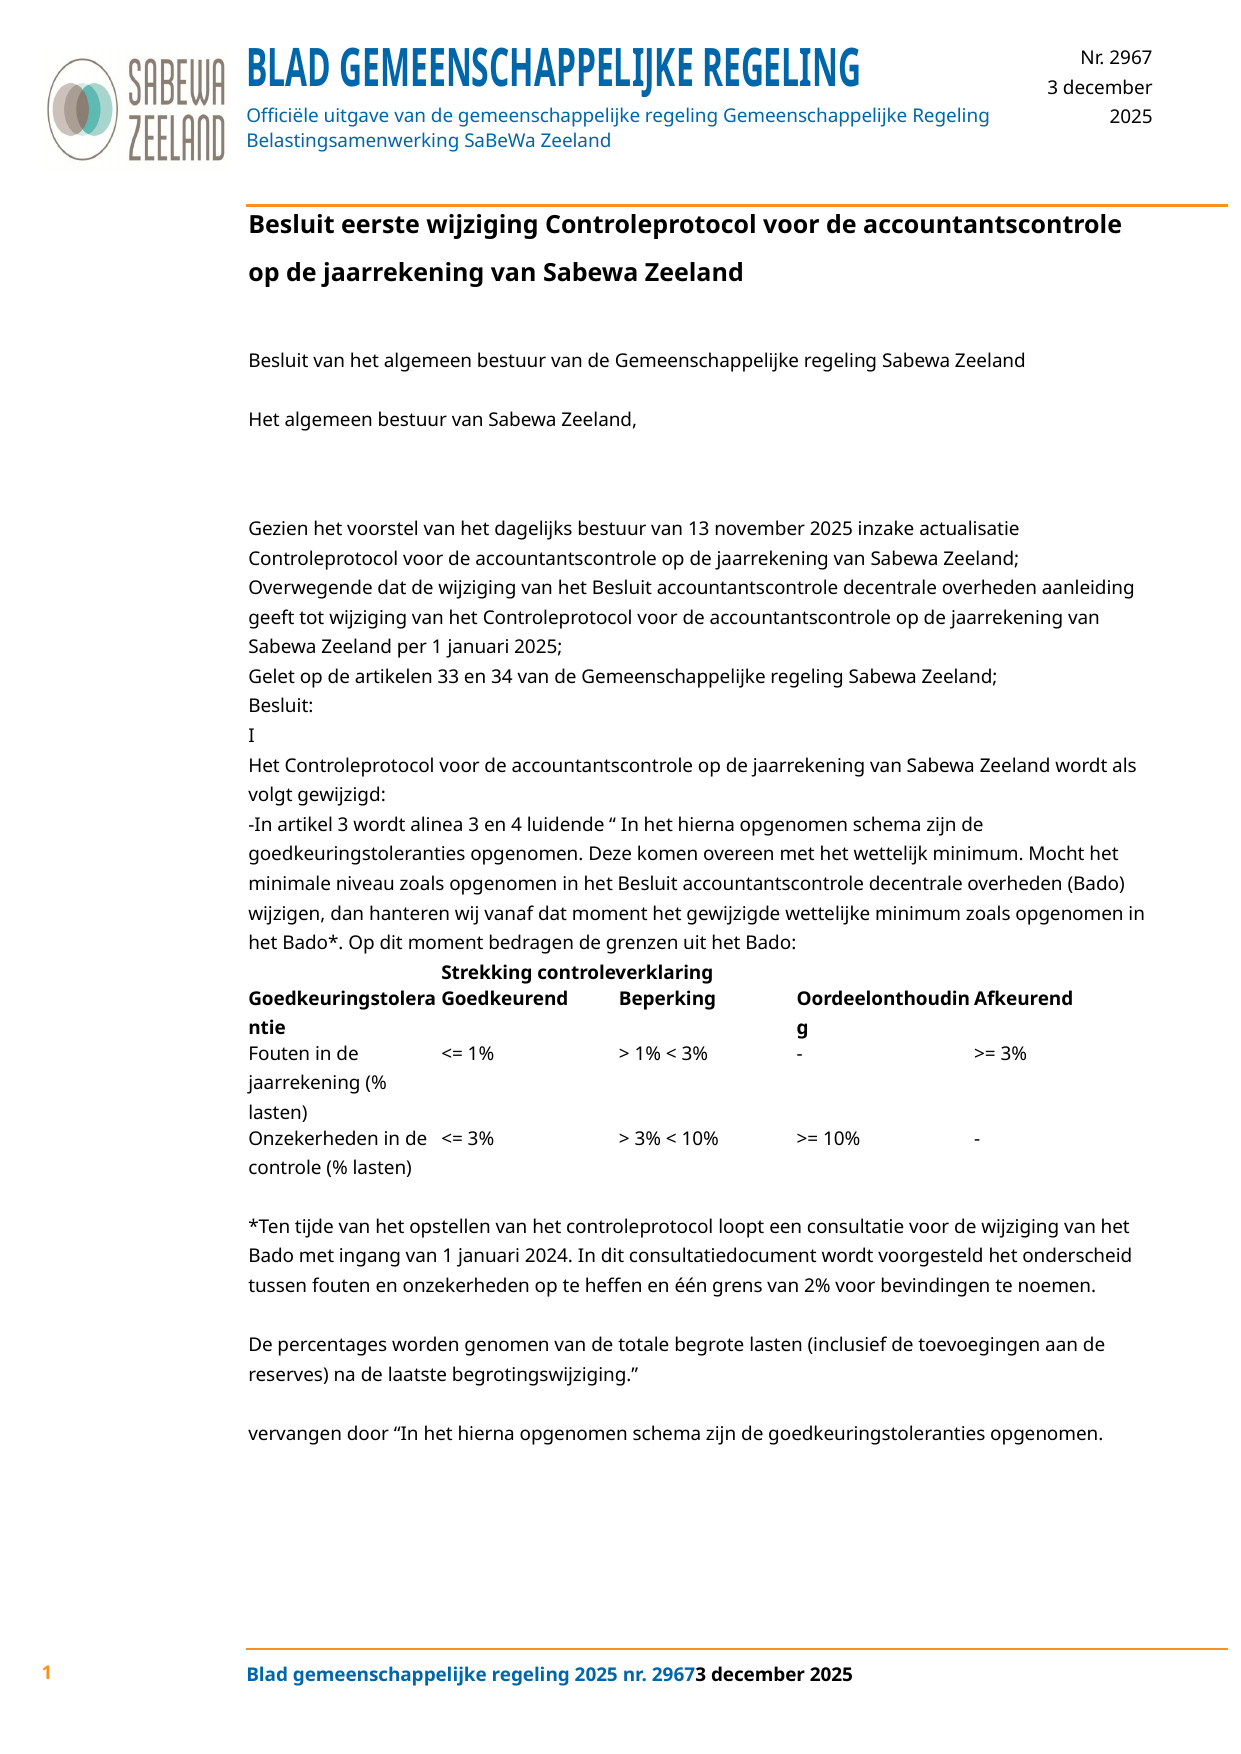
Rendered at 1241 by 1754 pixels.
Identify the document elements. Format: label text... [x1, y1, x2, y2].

text Gelet op de artikelen 33 en 34 van de Gemeenschappelijke regeling Sabewa Zeeland; [248, 663, 1152, 689]
text Gezien het voorstel van het dagelijks bestuur van 13 november 2025 inzake actualisatie Controleprotocol voor de accountantscontrole op de jaarrekening van Sabewa Zeeland; [248, 515, 1152, 570]
text vervangen door “In het hierna opgenomen schema zijn de goedkeuringstoleranties opgenomen. [248, 1420, 1152, 1446]
table_header [248, 959, 441, 985]
table_cell Afkeurend [974, 985, 1152, 1040]
table_cell Oordeelonthouding [796, 985, 974, 1040]
table_cell <= 3% [441, 1125, 619, 1180]
picture [41, 47, 231, 172]
text Besluit eerste wijziging Controleprotocol voor de accountantscontrole op de jaarrekening van Sabewa Zeeland [248, 207, 1152, 288]
table_cell - [796, 1040, 974, 1125]
text *Ten tijde van het opstellen van het controleprotocol loopt een consultatie voor de wijziging van het Bado met ingang van 1 januari 2024. In dit consultatiedocument wordt voorgesteld het onderscheid tussen fouten en onzekerheden op te heffen en één grens van 2% voor bevindingen te noemen. [248, 1213, 1152, 1298]
table_header Strekking controleverklaring [441, 959, 1152, 985]
text Besluit van het algemeen bestuur van de Gemeenschappelijke regeling Sabewa Zeeland [248, 347, 1152, 373]
table_cell Onzekerheden in de controle (% lasten) [248, 1125, 441, 1180]
table_cell > 3% < 10% [619, 1125, 796, 1180]
table_cell >= 10% [796, 1125, 974, 1180]
text -In artikel 3 wordt alinea 3 en 4 luidende “ In het hierna opgenomen schema zijn de goedkeuringstoleranties opgenomen. Deze komen overeen met het wettelijk minimum. Mocht het minimale niveau zoals opgenomen in het Besluit accountantscontrole decentrale overheden (Bado) wijzigen, dan hanteren wij vanaf dat moment het gewijzigde wettelijke minimum zoals opgenomen in het Bado*. Op dit moment bedragen de grenzen uit het Bado: [248, 811, 1152, 955]
text Besluit: [248, 693, 1152, 718]
table_cell >= 3% [974, 1040, 1152, 1125]
text Het algemeen bestuur van Sabewa Zeeland, [248, 407, 1152, 432]
text Het Controleprotocol voor de accountantscontrole op de jaarrekening van Sabewa Zeeland wordt als volgt gewijzigd: [248, 752, 1152, 807]
text I [248, 722, 1152, 748]
table_cell Beperking [619, 985, 796, 1040]
table_cell - [974, 1125, 1152, 1180]
table_cell Goedkeuringstolerantie [248, 985, 441, 1040]
text De percentages worden genomen van de totale begrote lasten (inclusief de toevoegingen aan de reserves) na de laatste begrotingswijziging.” [248, 1331, 1152, 1387]
table_cell <= 1% [441, 1040, 619, 1125]
table_cell > 1% < 3% [619, 1040, 796, 1125]
text Overwegende dat de wijziging van het Besluit accountantscontrole decentrale overheden aanleiding geeft tot wijziging van het Controleprotocol voor de accountantscontrole op de jaarrekening van Sabewa Zeeland per 1 januari 2025; [248, 574, 1152, 659]
table_cell Goedkeurend [441, 985, 619, 1040]
table_cell Fouten in de jaarrekening (% lasten) [248, 1040, 441, 1125]
